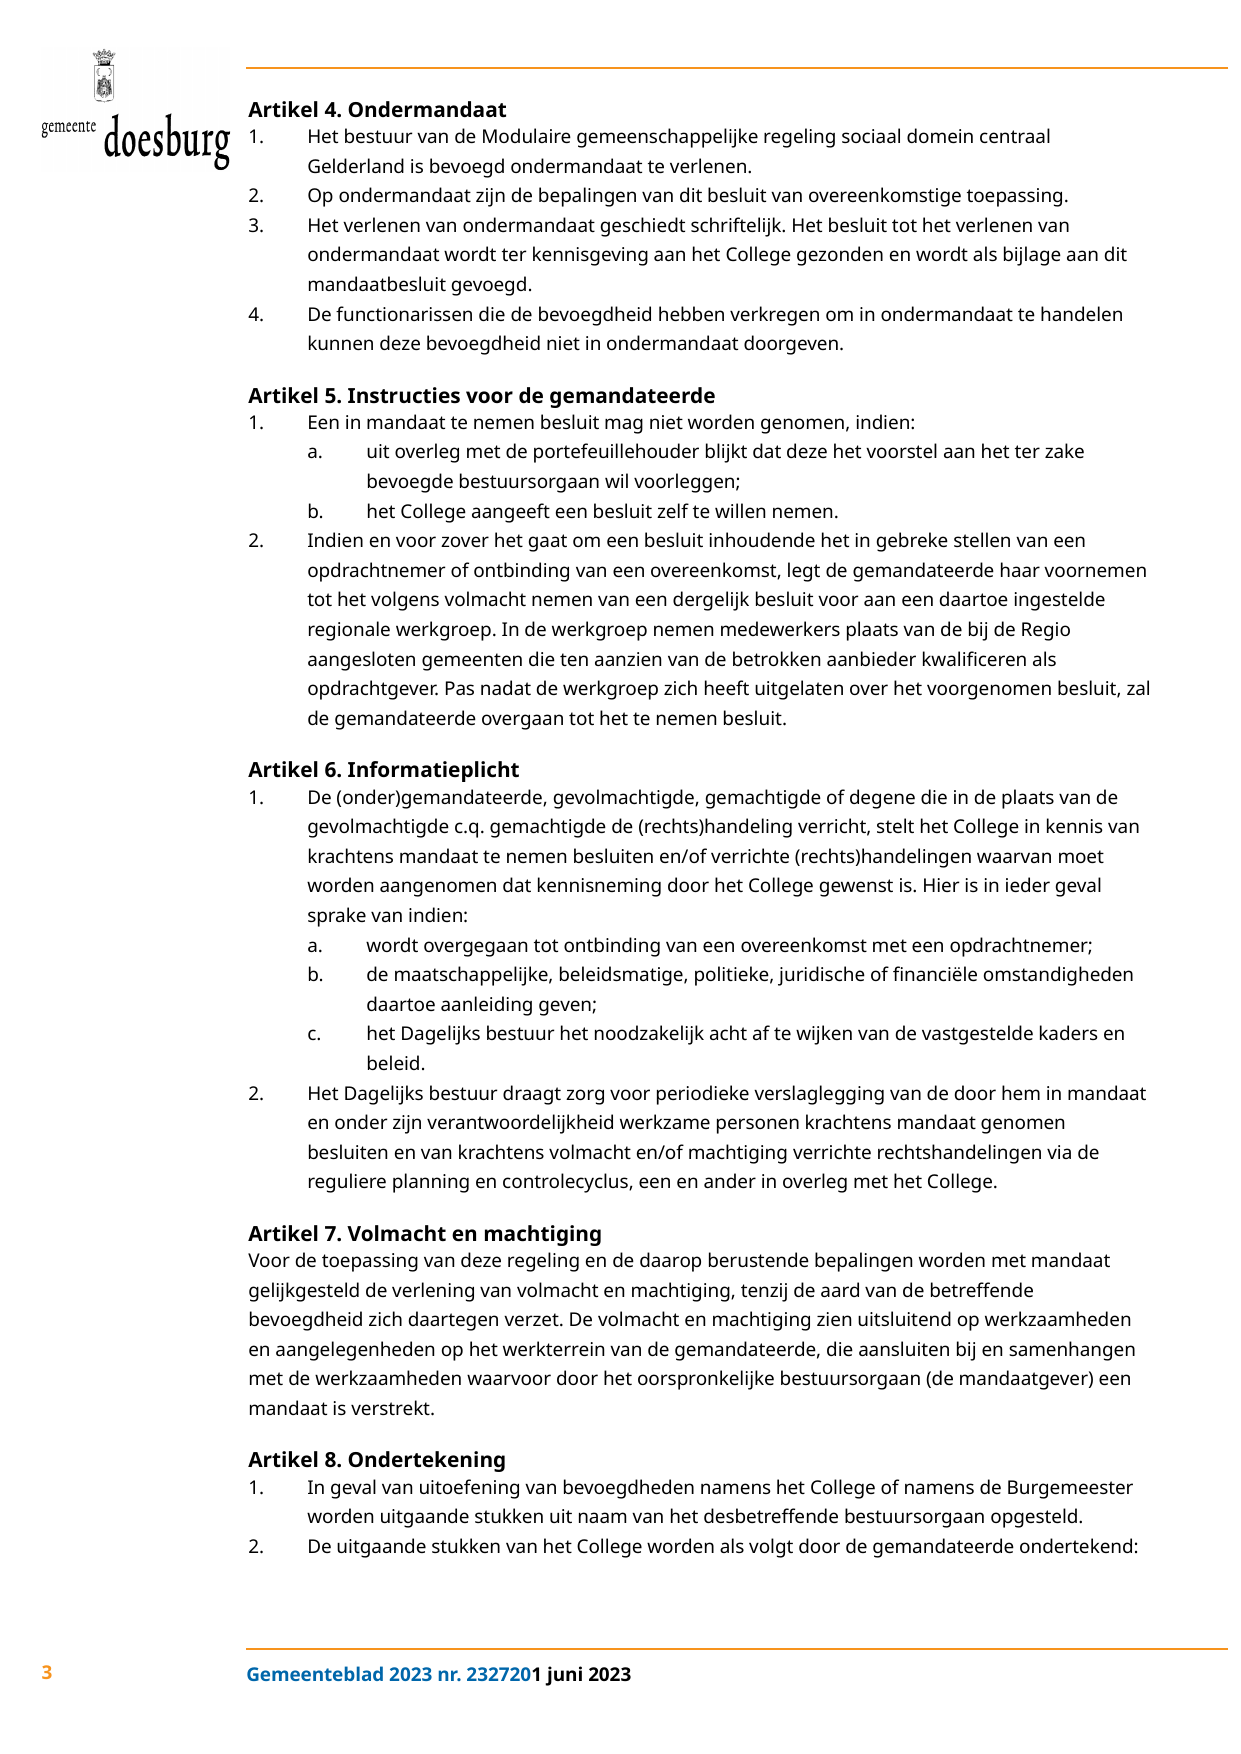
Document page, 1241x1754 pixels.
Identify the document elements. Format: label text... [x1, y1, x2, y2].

text Artikel 6. Informatieplicht [248, 755, 1152, 784]
text Artikel 4. Ondermandaat [248, 95, 1152, 123]
list wordt overgegaan tot ontbinding van een overeenkomst met een opdrachtnemer; [307, 932, 1152, 957]
list Op ondermandaat zijn de bepalingen van dit besluit van overeenkomstige toepassing. [248, 182, 1152, 208]
picture [41, 47, 231, 172]
list het College aangeeft een besluit zelf te willen nemen. [307, 498, 1152, 524]
list de maatschappelijke, beleidsmatige, politieke, juridische of financiële omstandigheden daartoe aanleiding geven; [307, 961, 1152, 1017]
list Het Dagelijks bestuur draagt zorg voor periodieke verslaglegging van de door hem in mandaat en onder zijn verantwoordelijkheid werkzame personen krachtens mandaat genomen besluiten en van krachtens volmacht en/of machtiging verrichte rechtshandelingen via de reguliere planning en controlecyclus, een en ander in overleg met het College. [248, 1080, 1152, 1194]
text Artikel 5. Instructies voor de gemandateerde [248, 381, 1152, 409]
text Artikel 7. Volmacht en machtiging [248, 1219, 1152, 1247]
list De functionarissen die de bevoegdheid hebben verkregen om in ondermandaat te handelen kunnen deze bevoegdheid niet in ondermandaat doorgeven. [248, 301, 1152, 356]
list Het verlenen van ondermandaat geschiedt schriftelijk. Het besluit tot het verlenen van ondermandaat wordt ter kennisgeving aan het College gezonden en wordt als bijlage aan dit mandaatbesluit gevoegd. [248, 212, 1152, 297]
list De (onder)gemandateerde, gevolmachtigde, gemachtigde of degene die in de plaats van de gevolmachtigde c.q. gemachtigde de (rechts)handeling verricht, stelt het College in kennis van krachtens mandaat te nemen besluiten en/of verrichte (rechts)handelingen waarvan moet worden aangenomen dat kennisneming door het College gewenst is. Hier is in ieder geval sprake van indien: [248, 784, 1152, 928]
text Artikel 8. Ondertekening [248, 1446, 1152, 1474]
text Voor de toepassing van deze regeling en de daarop berustende bepalingen worden met mandaat gelijkgesteld de verlening van volmacht en machtiging, tenzij de aard van de betreffende bevoegdheid zich daartegen verzet. De volmacht en machtiging zien uitsluitend op werkzaamheden en aangelegenheden op het werkterrein van de gemandateerde, die aansluiten bij en samenhangen met de werkzaamheden waarvoor door het oorspronkelijke bestuursorgaan (de mandaatgever) een mandaat is verstrekt. [248, 1247, 1152, 1421]
list De uitgaande stukken van het College worden als volgt door de gemandateerde ondertekend: [248, 1533, 1152, 1559]
list In geval van uitoefening van bevoegdheden namens het College of namens de Burgemeester worden uitgaande stukken uit naam van het desbetreffende bestuursorgaan opgesteld. [248, 1474, 1152, 1529]
list Indien en voor zover het gaat om een besluit inhoudende het in gebreke stellen van een opdrachtnemer of ontbinding van een overeenkomst, legt de gemandateerde haar voornemen tot het volgens volmacht nemen van een dergelijk besluit voor aan een daartoe ingestelde regionale werkgroep. In de werkgroep nemen medewerkers plaats van de bij de Regio aangesloten gemeenten die ten aanzien van de betrokken aanbieder kwalificeren als opdrachtgever. Pas nadat de werkgroep zich heeft uitgelaten over het voorgenomen besluit, zal de gemandateerde overgaan tot het te nemen besluit. [248, 527, 1152, 731]
list Een in mandaat te nemen besluit mag niet worden genomen, indien: [248, 409, 1152, 435]
list het Dagelijks bestuur het noodzakelijk acht af te wijken van de vastgestelde kaders en beleid. [307, 1021, 1152, 1076]
list uit overleg met de portefeuillehouder blijkt dat deze het voorstel aan het ter zake bevoegde bestuursorgaan wil voorleggen; [307, 439, 1152, 494]
list Het bestuur van de Modulaire gemeenschappelijke regeling sociaal domein centraal Gelderland is bevoegd ondermandaat te verlenen. [248, 123, 1152, 178]
